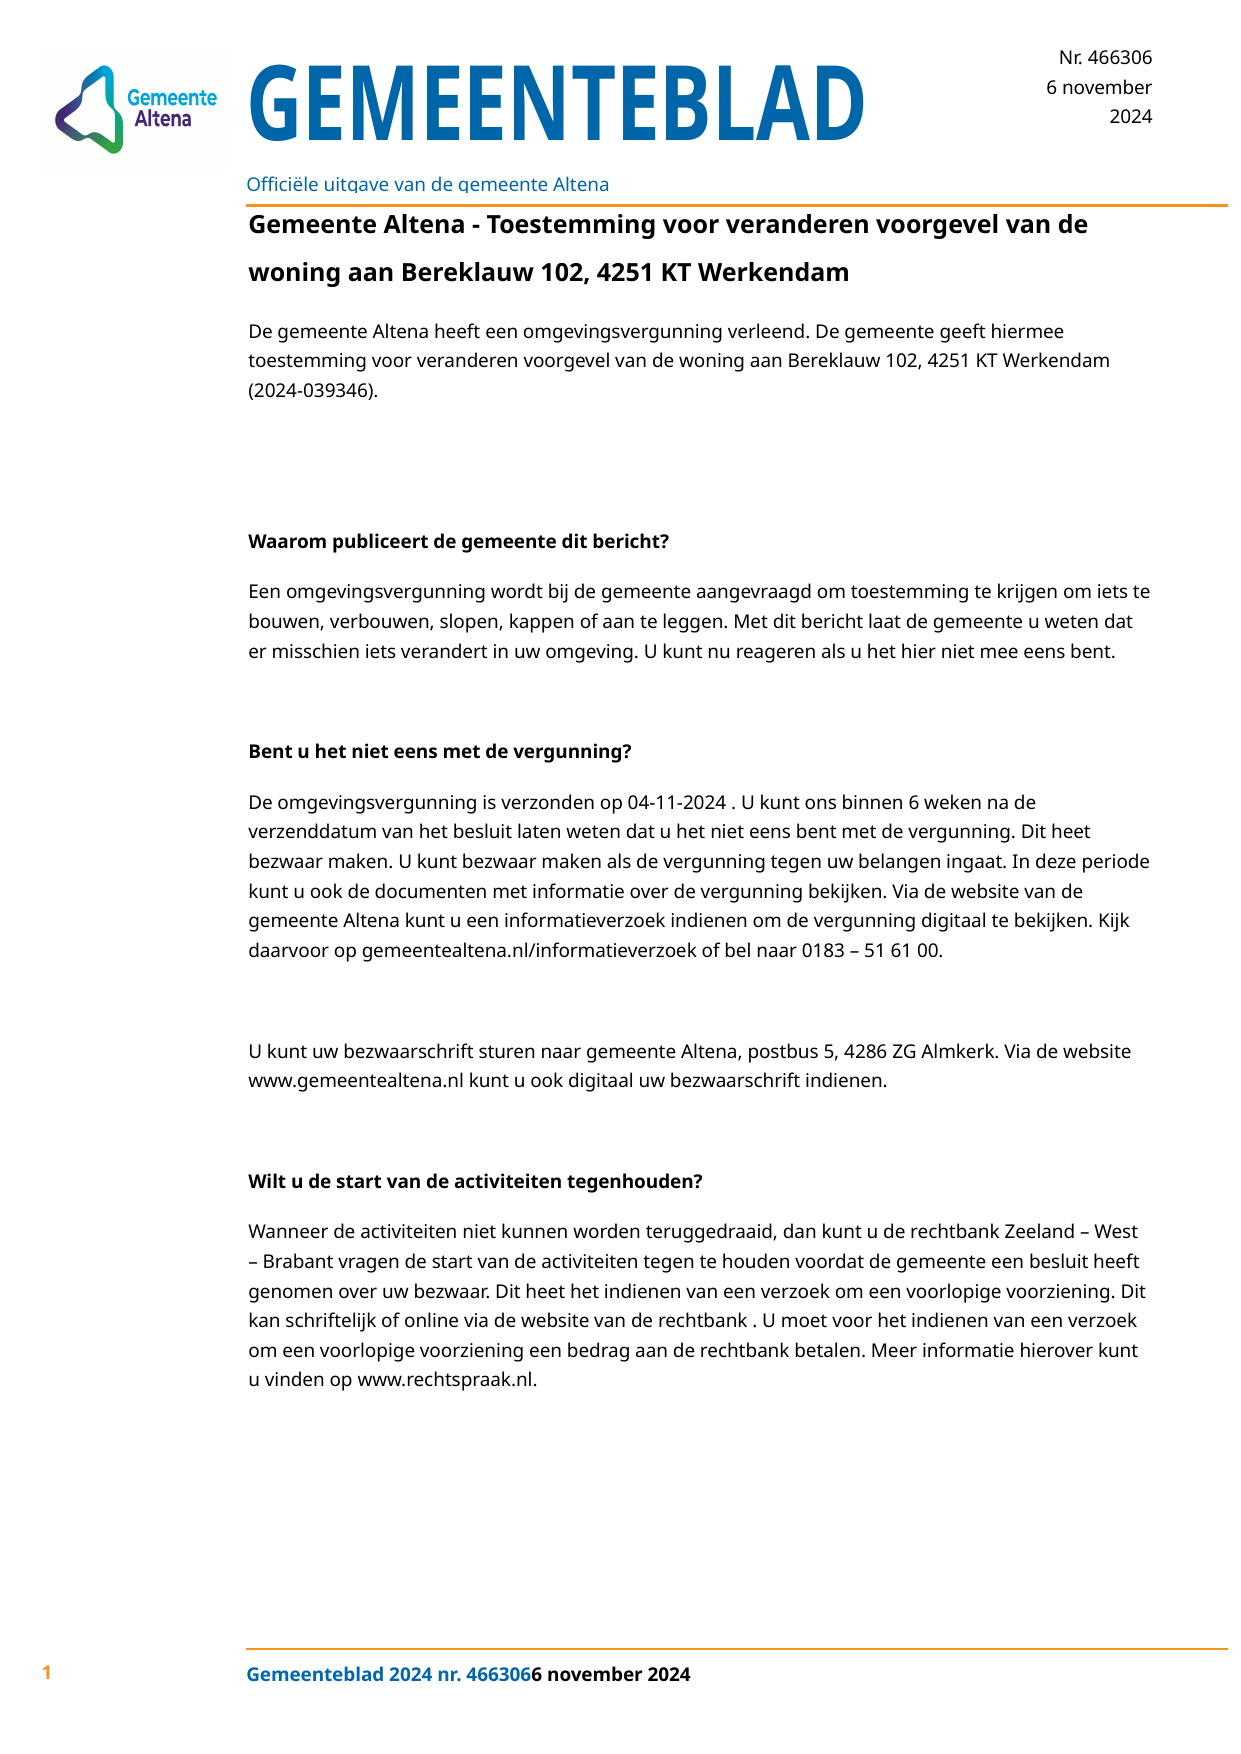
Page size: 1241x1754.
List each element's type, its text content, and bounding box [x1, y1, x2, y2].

picture [41, 47, 231, 172]
text Gemeente Altena - Toestemming voor veranderen voorgevel van de woning aan Bereklauw 102, 4251 KT Werkendam [248, 207, 1152, 288]
text De omgevingsvergunning is verzonden op 04-11-2024 . U kunt ons binnen 6 weken na de verzenddatum van het besluit laten weten dat u het niet eens bent met de vergunning. Dit heet bezwaar maken. U kunt bezwaar maken als de vergunning tegen uw belangen ingaat. In deze periode kunt u ook de documenten met informatie over de vergunning bekijken. Via de website van de gemeente Altena kunt u een informatieverzoek indienen om de vergunning digitaal te bekijken. Kijk daarvoor op gemeentealtena.nl/informatieverzoek of bel naar 0183 – 51 61 00. [248, 789, 1152, 963]
text Wilt u de start van de activiteiten tegenhouden? [248, 1168, 1152, 1194]
text De gemeente Altena heeft een omgevingsvergunning verleend. De gemeente geeft hiermee toestemming voor veranderen voorgevel van de woning aan Bereklauw 102, 4251 KT Werkendam (2024-039346). [248, 318, 1152, 403]
text Bent u het niet eens met de vergunning? [248, 739, 1152, 764]
text Waarom publiceert de gemeente dit bericht? [248, 528, 1152, 554]
text Wanneer de activiteiten niet kunnen worden teruggedraaid, dan kunt u de rechtbank Zeeland – West – Brabant vragen de start van de activiteiten tegen te houden voordat de gemeente een besluit heeft genomen over uw bezwaar. Dit heet het indienen van een verzoek om een voorlopige voorziening. Dit kan schriftelijk of online via de website van de rechtbank . U moet voor het indienen van een verzoek om een voorlopige voorziening een bedrag aan de rechtbank betalen. Meer informatie hierover kunt u vinden op www.rechtspraak.nl. [248, 1219, 1152, 1392]
text U kunt uw bezwaarschrift sturen naar gemeente Altena, postbus 5, 4286 ZG Almkerk. Via de website www.gemeentealtena.nl kunt u ook digitaal uw bezwaarschrift indienen. [248, 1038, 1152, 1093]
text Een omgevingsvergunning wordt bij de gemeente aangevraagd om toestemming te krijgen om iets te bouwen, verbouwen, slopen, kappen of aan te leggen. Met dit bericht laat de gemeente u weten dat er misschien iets verandert in uw omgeving. U kunt nu reageren als u het hier niet mee eens bent. [248, 579, 1152, 664]
